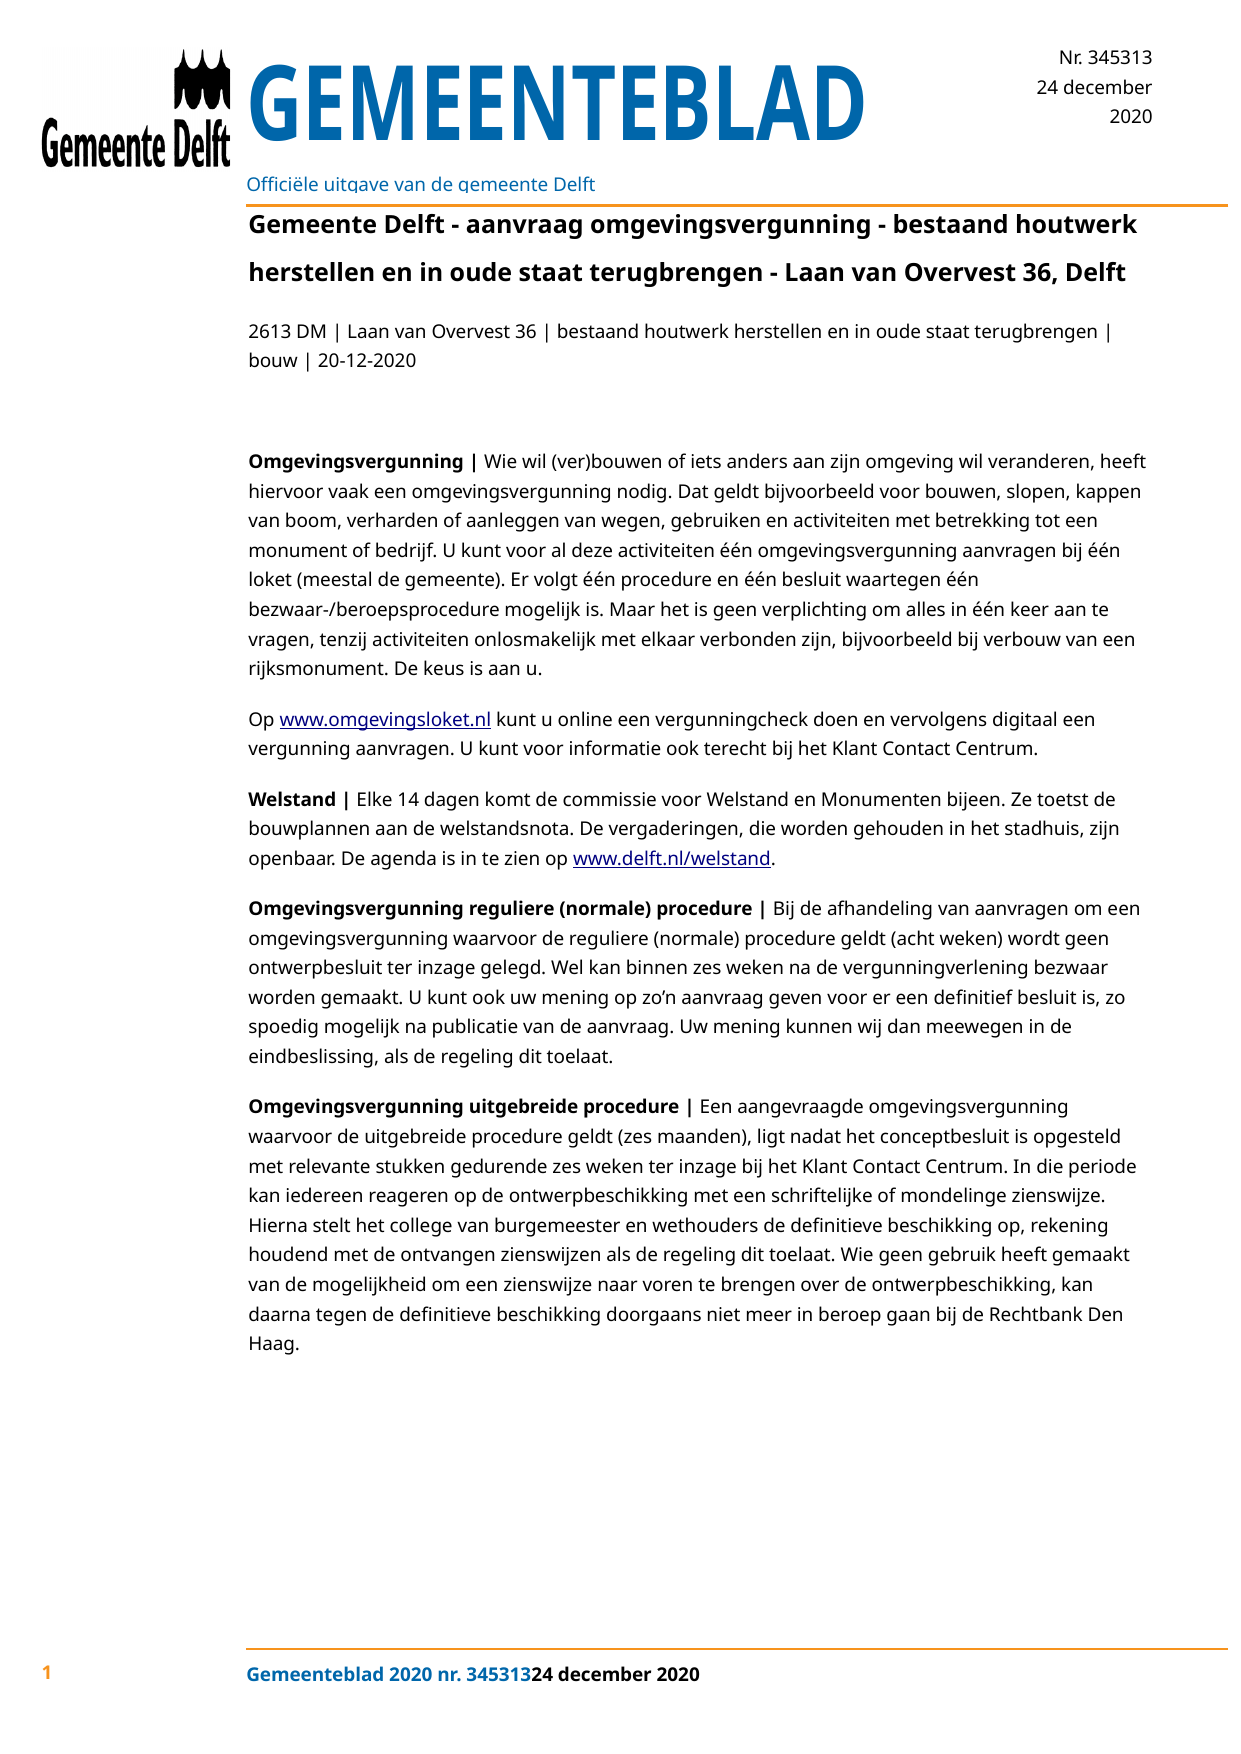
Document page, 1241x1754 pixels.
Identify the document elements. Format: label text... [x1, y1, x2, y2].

text 2613 DM | Laan van Overvest 36 | bestaand houtwerk herstellen en in oude staat terugbrengen | bouw | 20-12-2020 [248, 318, 1152, 373]
text Welstand | Elke 14 dagen komt de commissie voor Welstand en Monumenten bijeen. Ze toetst de bouwplannen aan de welstandsnota. De vergaderingen, die worden gehouden in het stadhuis, zijn openbaar. De agenda is in te zien op www.delft.nl/welstand. [248, 786, 1152, 871]
text Omgevingsvergunning reguliere (normale) procedure | Bij de afhandeling van aanvragen om een omgevingsvergunning waarvoor de reguliere (normale) procedure geldt (acht weken) wordt geen ontwerpbesluit ter inzage gelegd. Wel kan binnen zes weken na de vergunningverlening bezwaar worden gemaakt. U kunt ook uw mening op zo’n aanvraag geven voor er een definitief besluit is, zo spoedig mogelijk na publicatie van de aanvraag. Uw mening kunnen wij dan meewegen in de eindbeslissing, als de regeling dit toelaat. [248, 895, 1152, 1069]
text Omgevingsvergunning uitgebreide procedure | Een aangevraagde omgevingsvergunning waarvoor de uitgebreide procedure geldt (zes maanden), ligt nadat het conceptbesluit is opgesteld met relevante stukken gedurende zes weken ter inzage bij het Klant Contact Centrum. In die periode kan iedereen reageren op de ontwerpbeschikking met een schriftelijke of mondelinge zienswijze. Hierna stelt het college van burgemeester en wethouders de definitieve beschikking op, rekening houdend met de ontvangen zienswijzen als de regeling dit toelaat. Wie geen gebruik heeft gemaakt van de mogelijkheid om een zienswijze naar voren te brengen over de ontwerpbeschikking, kan daarna tegen de definitieve beschikking doorgaans niet meer in beroep gaan bij de Rechtbank Den Haag. [248, 1094, 1152, 1356]
picture [41, 47, 231, 172]
text Gemeente Delft - aanvraag omgevingsvergunning - bestaand houtwerk herstellen en in oude staat terugbrengen - Laan van Overvest 36, Delft [248, 207, 1152, 288]
text Omgevingsvergunning | Wie wil (ver)bouwen of iets anders aan zijn omgeving wil veranderen, heeft hiervoor vaak een omgevingsvergunning nodig. Dat geldt bijvoorbeeld voor bouwen, slopen, kappen van boom, verharden of aanleggen van wegen, gebruiken en activiteiten met betrekking tot een monument of bedrijf. U kunt voor al deze activiteiten één omgevingsvergunning aanvragen bij één loket (meestal de gemeente). Er volgt één procedure en één besluit waartegen één bezwaar-/beroepsprocedure mogelijk is. Maar het is geen verplichting om alles in één keer aan te vragen, tenzij activiteiten onlosmakelijk met elkaar verbonden zijn, bijvoorbeeld bij verbouw van een rijksmonument. De keus is aan u. [248, 448, 1152, 681]
text Op www.omgevingsloket.nl kunt u online een vergunningcheck doen en vervolgens digitaal een vergunning aanvragen. U kunt voor informatie ook terecht bij het Klant Contact Centrum. [248, 706, 1152, 761]
